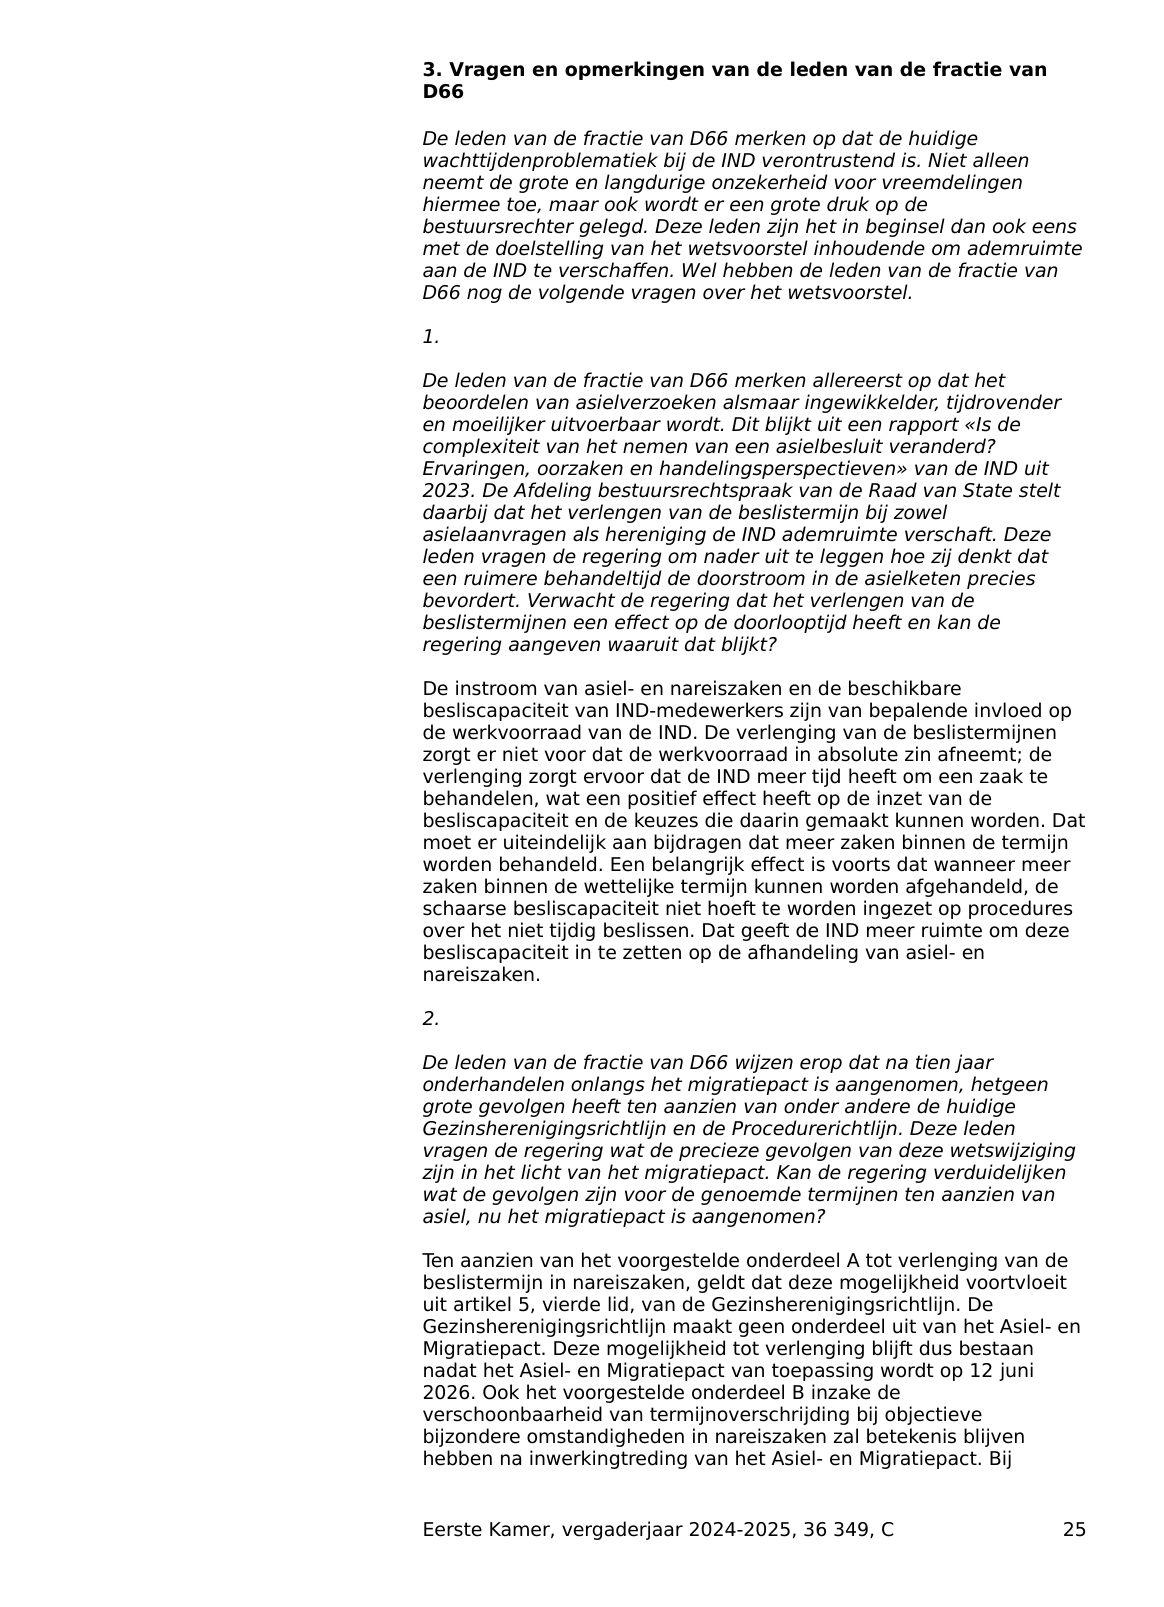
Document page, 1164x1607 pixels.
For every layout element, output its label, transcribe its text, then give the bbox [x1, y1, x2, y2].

subtitle 1. [422, 326, 1087, 348]
text Ten aanzien van het voorgestelde onderdeel A tot verlenging van de beslistermijn in nareiszaken, geldt dat deze mogelijkheid voortvloeit uit artikel 5, vierde lid, van de Gezinsherenigingsrichtlijn. De Gezinsherenigingsrichtlijn maakt geen onderdeel uit van het Asiel- en Migratiepact. Deze mogelijkheid tot verlenging blijft dus bestaan nadat het Asiel- en Migratiepact van toepassing wordt op 12 juni 2026. Ook het voorgestelde onderdeel B inzake de verschoonbaarheid van termijnoverschrijding bij objectieve bijzondere omstandigheden in nareiszaken zal betekenis blijven hebben na inwerkingtreding van het Asiel- en Migratiepact. Bij [422, 1250, 1087, 1470]
text De instroom van asiel- en nareiszaken en de beschikbare besliscapaciteit van IND-medewerkers zijn van bepalende invloed op de werkvoorraad van de IND. De verlenging van de beslistermijnen zorgt er niet voor dat de werkvoorraad in absolute zin afneemt; de verlenging zorgt ervoor dat de IND meer tijd heeft om een zaak te behandelen, wat een positief effect heeft op de inzet van de besliscapaciteit en de keuzes die daarin gemaakt kunnen worden. Dat moet er uiteindelijk aan bijdragen dat meer zaken binnen de termijn worden behandeld. Een belangrijk effect is voorts dat wanneer meer zaken binnen de wettelijke termijn kunnen worden afgehandeld, de schaarse besliscapaciteit niet hoeft te worden ingezet op procedures over het niet tijdig beslissen. Dat geeft de IND meer ruimte om deze besliscapaciteit in te zetten op de afhandeling van asiel- en nareiszaken. [422, 678, 1087, 986]
subtitle 2. [422, 1008, 1087, 1030]
subtitle 3. Vragen en opmerkingen van de leden van de fractie van D66 [422, 59, 1087, 103]
text De leden van de fractie van D66 wijzen erop dat na tien jaar onderhandelen onlangs het migratiepact is aangenomen, hetgeen grote gevolgen heeft ten aanzien van onder andere de huidige Gezinsherenigingsrichtlijn en de Procedurerichtlijn. Deze leden vragen de regering wat de precieze gevolgen van deze wetswijziging zijn in het licht van het migratiepact. Kan de regering verduidelijken wat de gevolgen zijn voor de genoemde termijnen ten aanzien van asiel, nu het migratiepact is aangenomen? [422, 1052, 1087, 1228]
text De leden van de fractie van D66 merken op dat de huidige wachttijdenproblematiek bij de IND verontrustend is. Niet alleen neemt de grote en langdurige onzekerheid voor vreemdelingen hiermee toe, maar ook wordt er een grote druk op de bestuursrechter gelegd. Deze leden zijn het in beginsel dan ook eens met de doelstelling van het wetsvoorstel inhoudende om ademruimte aan de IND te verschaffen. Wel hebben de leden van de fractie van D66 nog de volgende vragen over het wetsvoorstel. [422, 128, 1087, 304]
text De leden van de fractie van D66 merken allereerst op dat het beoordelen van asielverzoeken alsmaar ingewikkelder, tijdrovender en moeilijker uitvoerbaar wordt. Dit blijkt uit een rapport «Is de complexiteit van het nemen van een asielbesluit veranderd? Ervaringen, oorzaken en handelingsperspectieven» van de IND uit 2023. De Afdeling bestuursrechtspraak van de Raad van State stelt daarbij dat het verlengen van de beslistermijn bij zowel asielaanvragen als hereniging de IND ademruimte verschaft. Deze leden vragen de regering om nader uit te leggen hoe zij denkt dat een ruimere behandeltijd de doorstroom in de asielketen precies bevordert. Verwacht de regering dat het verlengen van de beslistermijnen een effect op de doorlooptijd heeft en kan de regering aangeven waaruit dat blijkt? [422, 370, 1087, 656]
